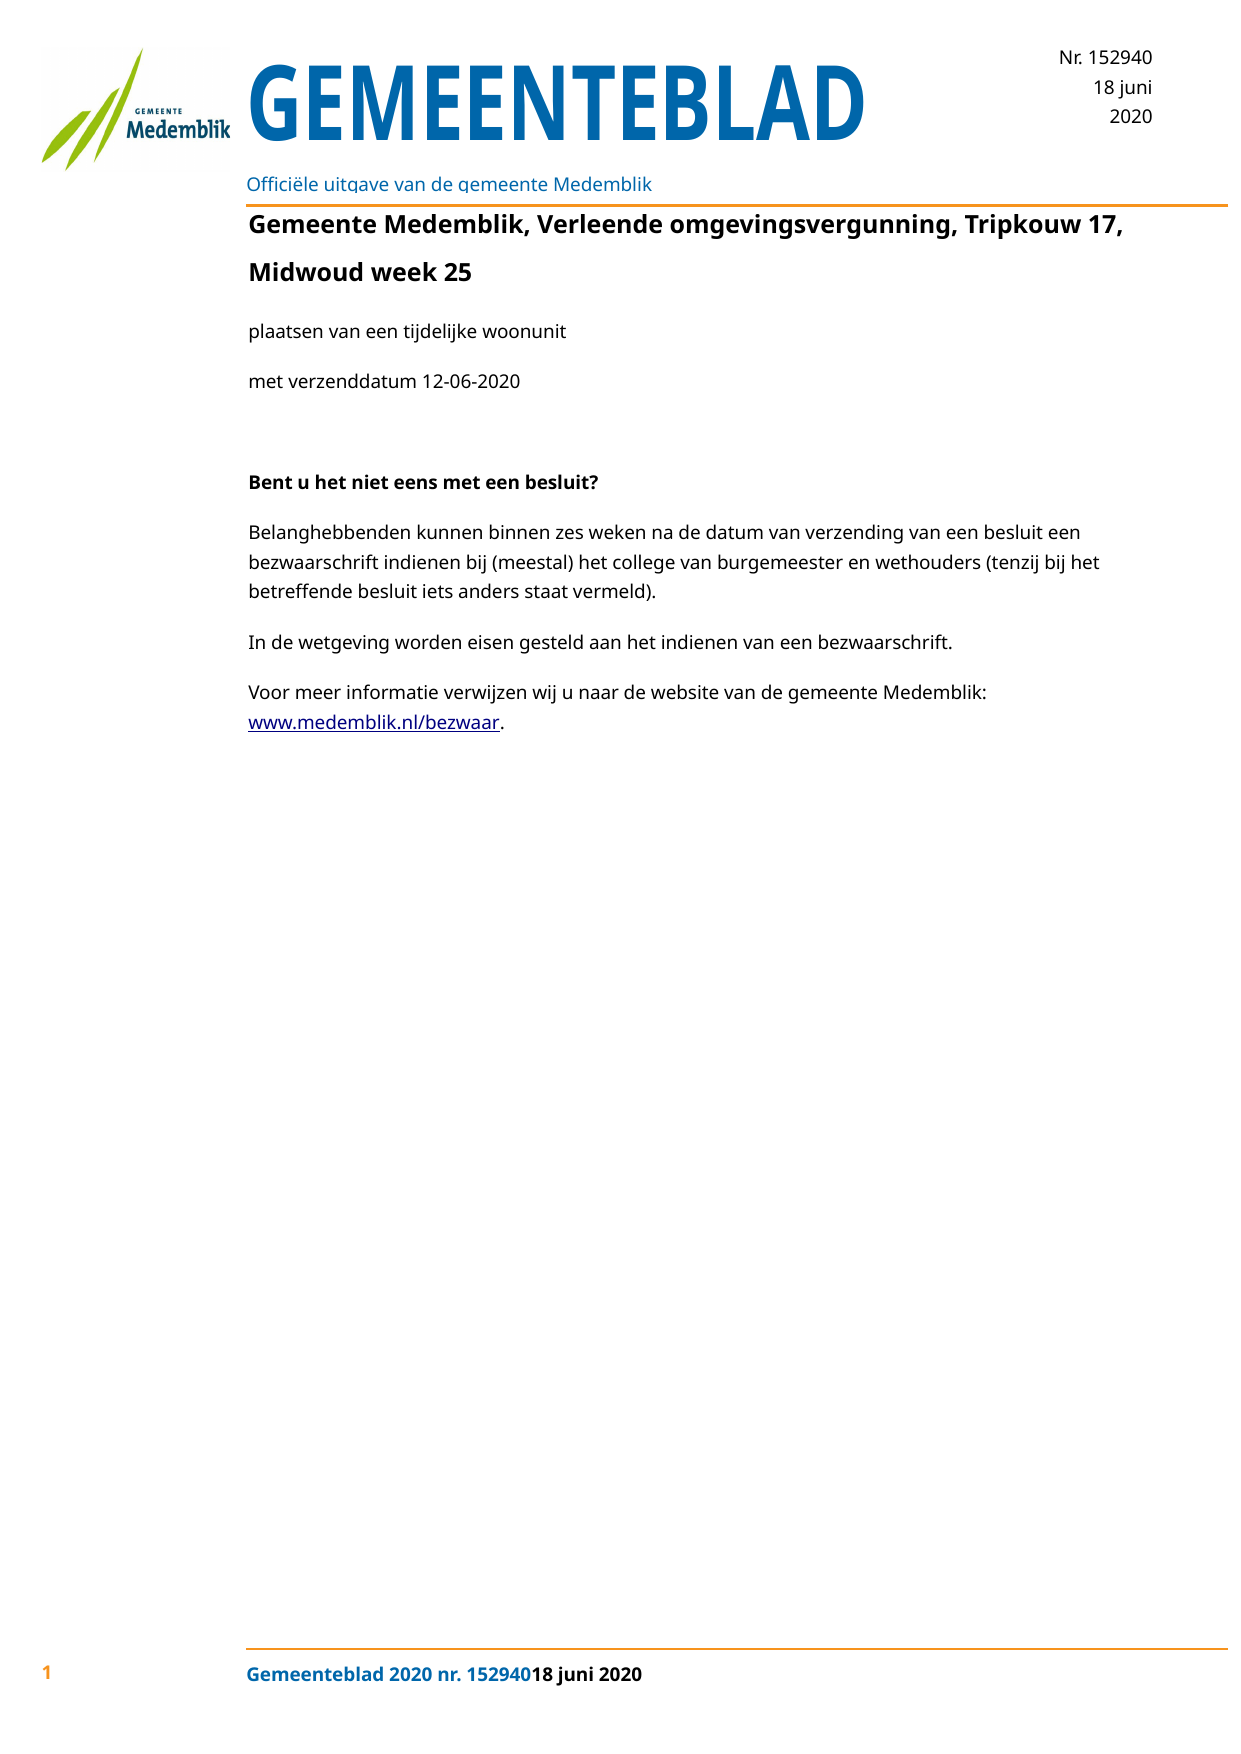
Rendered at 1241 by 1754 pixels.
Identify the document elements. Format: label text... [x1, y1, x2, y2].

text Gemeente Medemblik, Verleende omgevingsvergunning, Tripkouw 17, Midwoud week 25 [248, 207, 1152, 288]
text met verzenddatum 12-06-2020 [248, 368, 1152, 394]
text In de wetgeving worden eisen gesteld aan het indienen van een bezwaarschrift. [248, 629, 1152, 655]
text Voor meer informatie verwijzen wij u naar de website van de gemeente Medemblik: www.medemblik.nl/bezwaar. [248, 679, 1152, 735]
text Belanghebbenden kunnen binnen zes weken na de datum van verzending van een besluit een bezwaarschrift indienen bij (meestal) het college van burgemeester en wethouders (tenzij bij het betreffende besluit iets anders staat vermeld). [248, 519, 1152, 604]
text Bent u het niet eens met een besluit? [248, 469, 1152, 495]
picture [41, 47, 231, 172]
text plaatsen van een tijdelijke woonunit [248, 318, 1152, 344]
